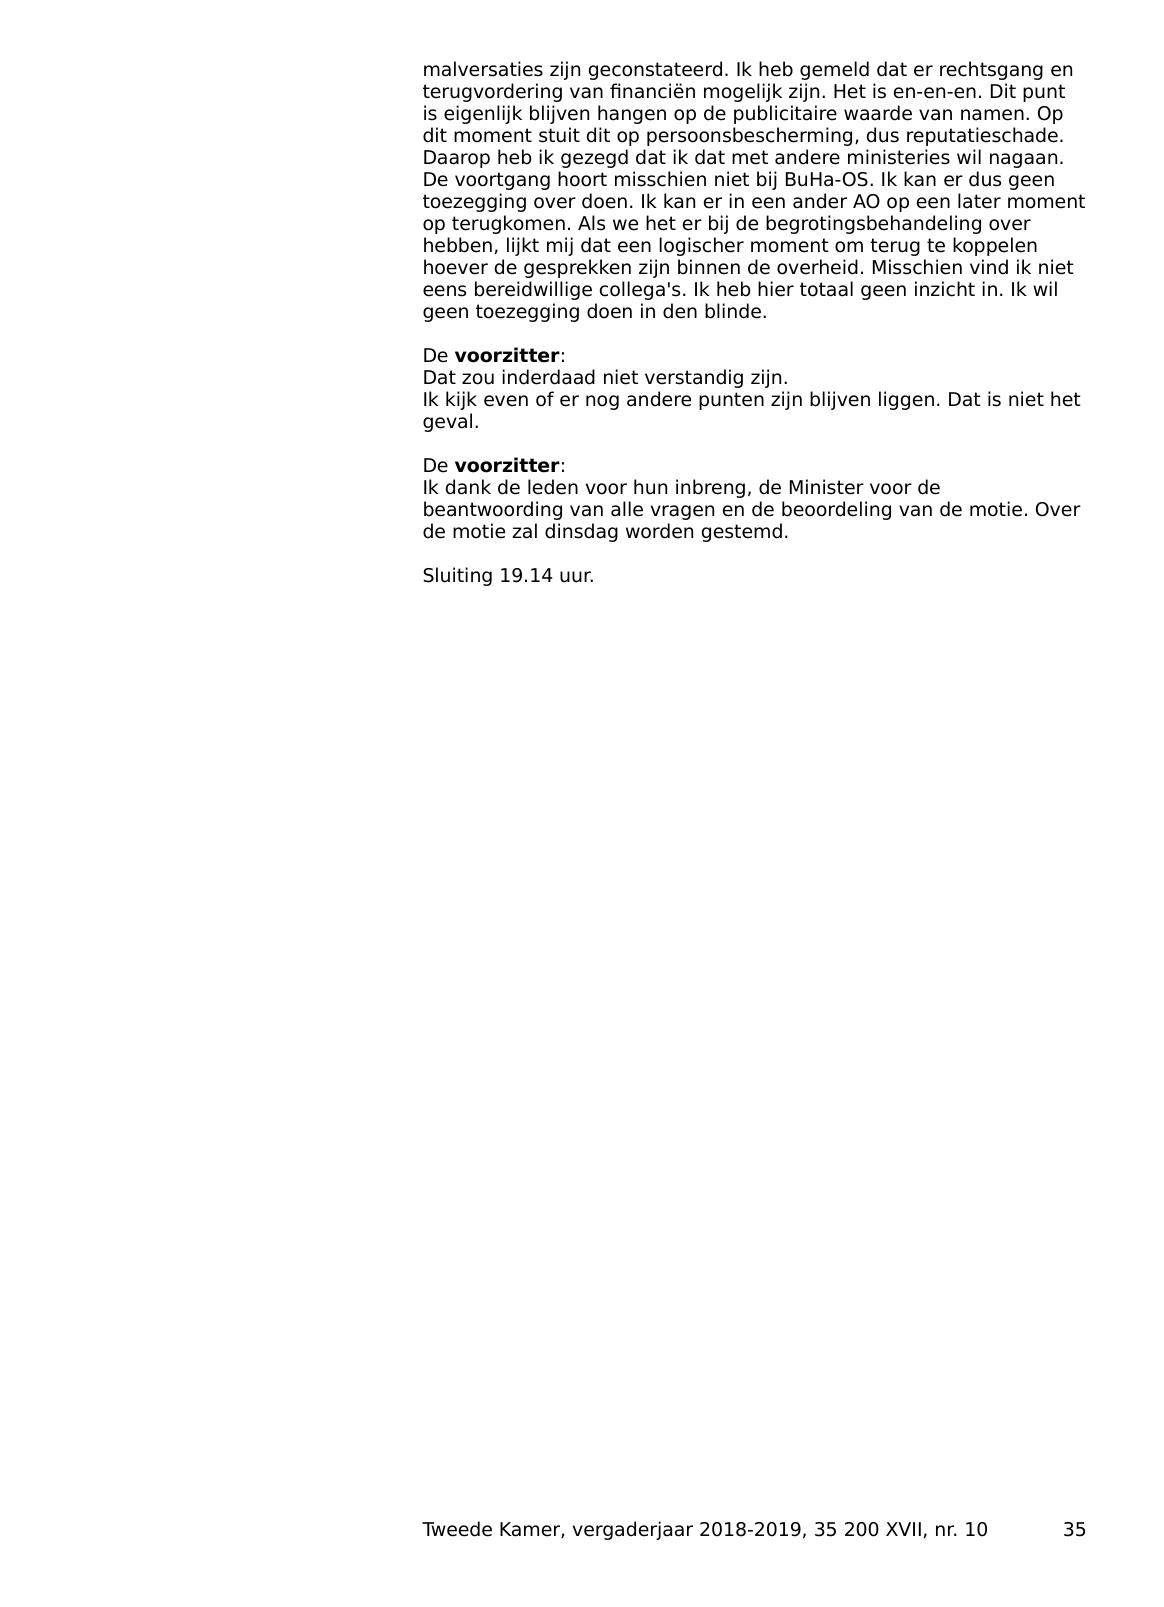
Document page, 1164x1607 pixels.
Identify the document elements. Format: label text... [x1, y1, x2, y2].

text De voorzitter: [422, 345, 1087, 367]
text De voorzitter: [422, 455, 1087, 477]
text malversaties zijn geconstateerd. Ik heb gemeld dat er rechtsgang en terugvordering van financiën mogelijk zijn. Het is en-en-en. Dit punt is eigenlijk blijven hangen op de publicitaire waarde van namen. Op dit moment stuit dit op persoonsbescherming, dus reputatieschade. Daarop heb ik gezegd dat ik dat met andere ministeries wil nagaan. De voortgang hoort misschien niet bij BuHa-OS. Ik kan er dus geen toezegging over doen. Ik kan er in een ander AO op een later moment op terugkomen. Als we het er bij de begrotingsbehandeling over hebben, lijkt mij dat een logischer moment om terug te koppelen hoever de gesprekken zijn binnen de overheid. Misschien vind ik niet eens bereidwillige collega's. Ik heb hier totaal geen inzicht in. Ik wil geen toezegging doen in den blinde. [422, 59, 1087, 323]
text Sluiting 19.14 uur. [422, 565, 1087, 587]
text Ik kijk even of er nog andere punten zijn blijven liggen. Dat is niet het geval. [422, 389, 1087, 433]
text Dat zou inderdaad niet verstandig zijn. [422, 367, 1087, 389]
text Ik dank de leden voor hun inbreng, de Minister voor de beantwoording van alle vragen en de beoordeling van de motie. Over de motie zal dinsdag worden gestemd. [422, 477, 1087, 543]
